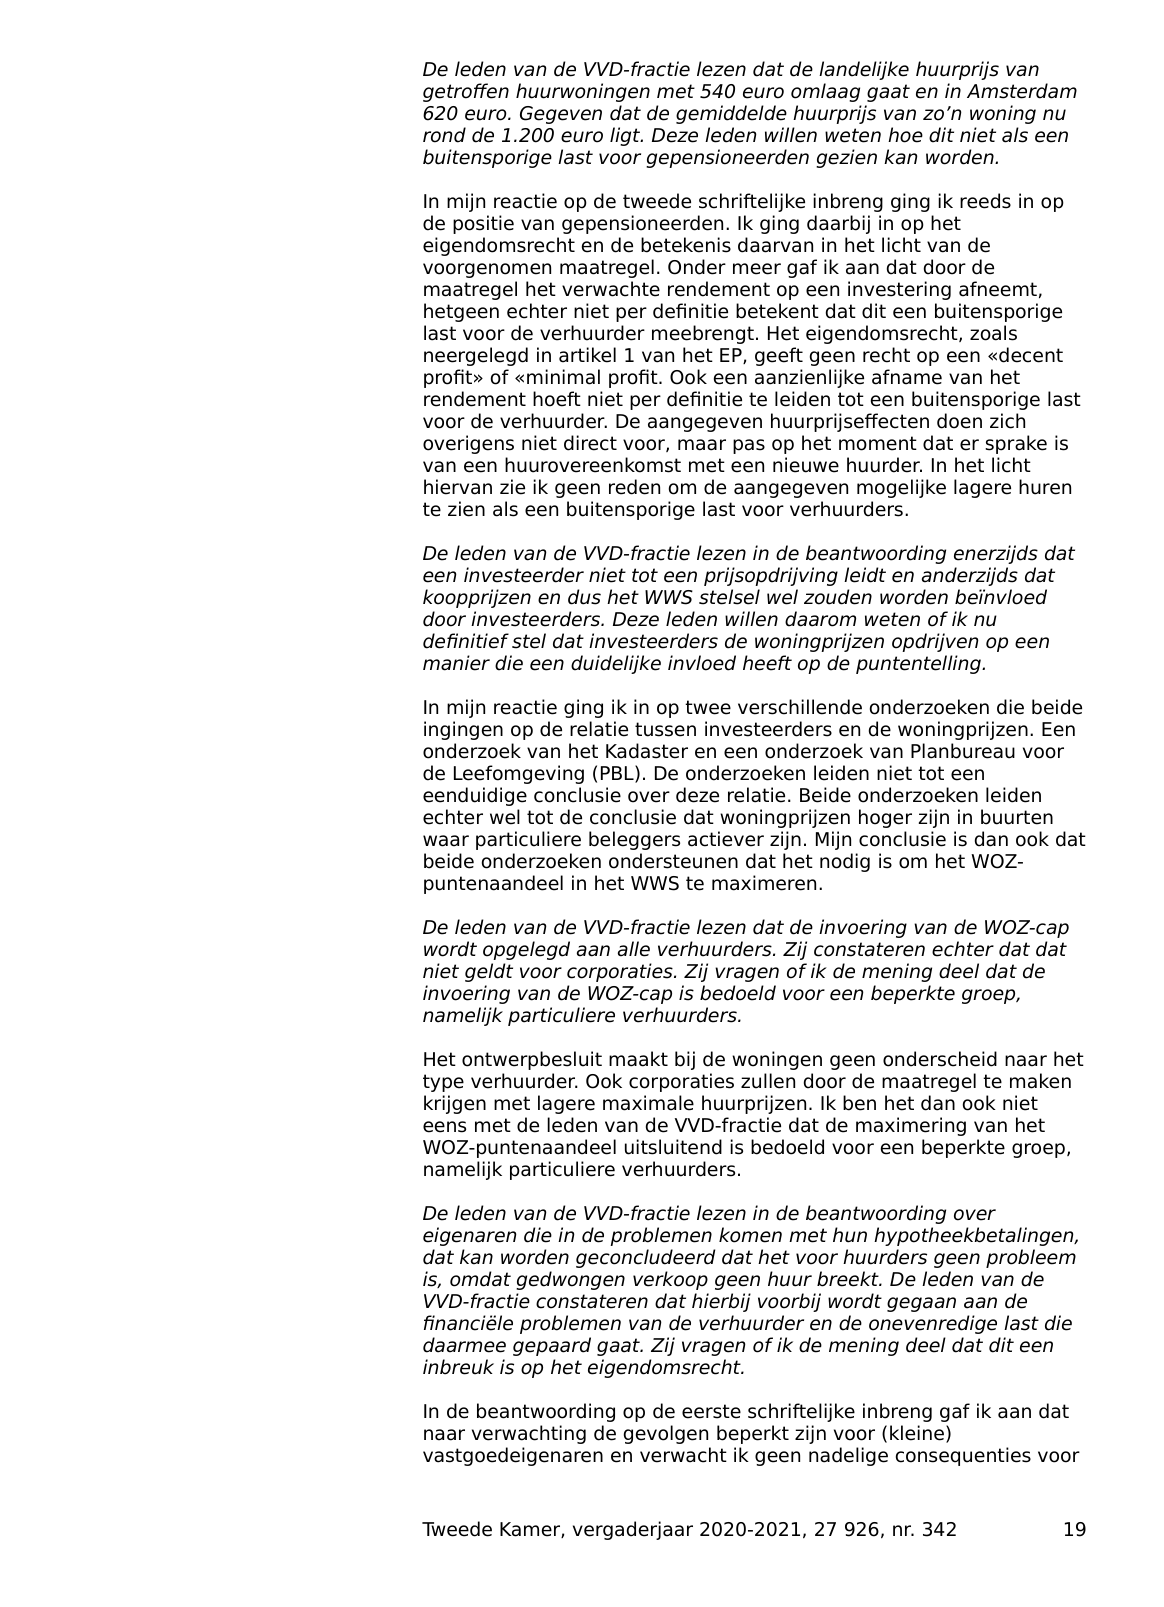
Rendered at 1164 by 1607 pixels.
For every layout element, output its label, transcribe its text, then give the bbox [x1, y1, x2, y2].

text De leden van de VVD-fractie lezen dat de invoering van de WOZ-cap wordt opgelegd aan alle verhuurders. Zij constateren echter dat dat niet geldt voor corporaties. Zij vragen of ik de mening deel dat de invoering van de WOZ-cap is bedoeld voor een beperkte groep, namelijk particuliere verhuurders. [422, 917, 1087, 1027]
text De leden van de VVD-fractie lezen dat de landelijke huurprijs van getroffen huurwoningen met 540 euro omlaag gaat en in Amsterdam 620 euro. Gegeven dat de gemiddelde huurprijs van zo’n woning nu rond de 1.200 euro ligt. Deze leden willen weten hoe dit niet als een buitensporige last voor gepensioneerden gezien kan worden. [422, 59, 1087, 169]
text In de beantwoording op de eerste schriftelijke inbreng gaf ik aan dat naar verwachting de gevolgen beperkt zijn voor (kleine) vastgoedeigenaren en verwacht ik geen nadelige consequenties voor [422, 1401, 1087, 1467]
text De leden van de VVD-fractie lezen in de beantwoording over eigenaren die in de problemen komen met hun hypotheekbetalingen, dat kan worden geconcludeerd dat het voor huurders geen probleem is, omdat gedwongen verkoop geen huur breekt. De leden van de VVD-fractie constateren dat hierbij voorbij wordt gegaan aan de financiële problemen van de verhuurder en de onevenredige last die daarmee gepaard gaat. Zij vragen of ik de mening deel dat dit een inbreuk is op het eigendomsrecht. [422, 1203, 1087, 1379]
text In mijn reactie ging ik in op twee verschillende onderzoeken die beide ingingen op de relatie tussen investeerders en de woningprijzen. Een onderzoek van het Kadaster en een onderzoek van Planbureau voor de Leefomgeving (PBL). De onderzoeken leiden niet tot een eenduidige conclusie over deze relatie. Beide onderzoeken leiden echter wel tot de conclusie dat woningprijzen hoger zijn in buurten waar particuliere beleggers actiever zijn. Mijn conclusie is dan ook dat beide onderzoeken ondersteunen dat het nodig is om het WOZ-puntenaandeel in het WWS te maximeren. [422, 697, 1087, 895]
text In mijn reactie op de tweede schriftelijke inbreng ging ik reeds in op de positie van gepensioneerden. Ik ging daarbij in op het eigendomsrecht en de betekenis daarvan in het licht van de voorgenomen maatregel. Onder meer gaf ik aan dat door de maatregel het verwachte rendement op een investering afneemt, hetgeen echter niet per definitie betekent dat dit een buitensporige last voor de verhuurder meebrengt. Het eigendomsrecht, zoals neergelegd in artikel 1 van het EP, geeft geen recht op een «decent profit» of «minimal profit. Ook een aanzienlijke afname van het rendement hoeft niet per definitie te leiden tot een buitensporige last voor de verhuurder. De aangegeven huurprijseffecten doen zich overigens niet direct voor, maar pas op het moment dat er sprake is van een huurovereenkomst met een nieuwe huurder. In het licht hiervan zie ik geen reden om de aangegeven mogelijke lagere huren te zien als een buitensporige last voor verhuurders. [422, 191, 1087, 521]
text De leden van de VVD-fractie lezen in de beantwoording enerzijds dat een investeerder niet tot een prijsopdrijving leidt en anderzijds dat koopprijzen en dus het WWS stelsel wel zouden worden beïnvloed door investeerders. Deze leden willen daarom weten of ik nu definitief stel dat investeerders de woningprijzen opdrijven op een manier die een duidelijke invloed heeft op de puntentelling. [422, 543, 1087, 675]
text Het ontwerpbesluit maakt bij de woningen geen onderscheid naar het type verhuurder. Ook corporaties zullen door de maatregel te maken krijgen met lagere maximale huurprijzen. Ik ben het dan ook niet eens met de leden van de VVD-fractie dat de maximering van het WOZ-puntenaandeel uitsluitend is bedoeld voor een beperkte groep, namelijk particuliere verhuurders. [422, 1049, 1087, 1181]
